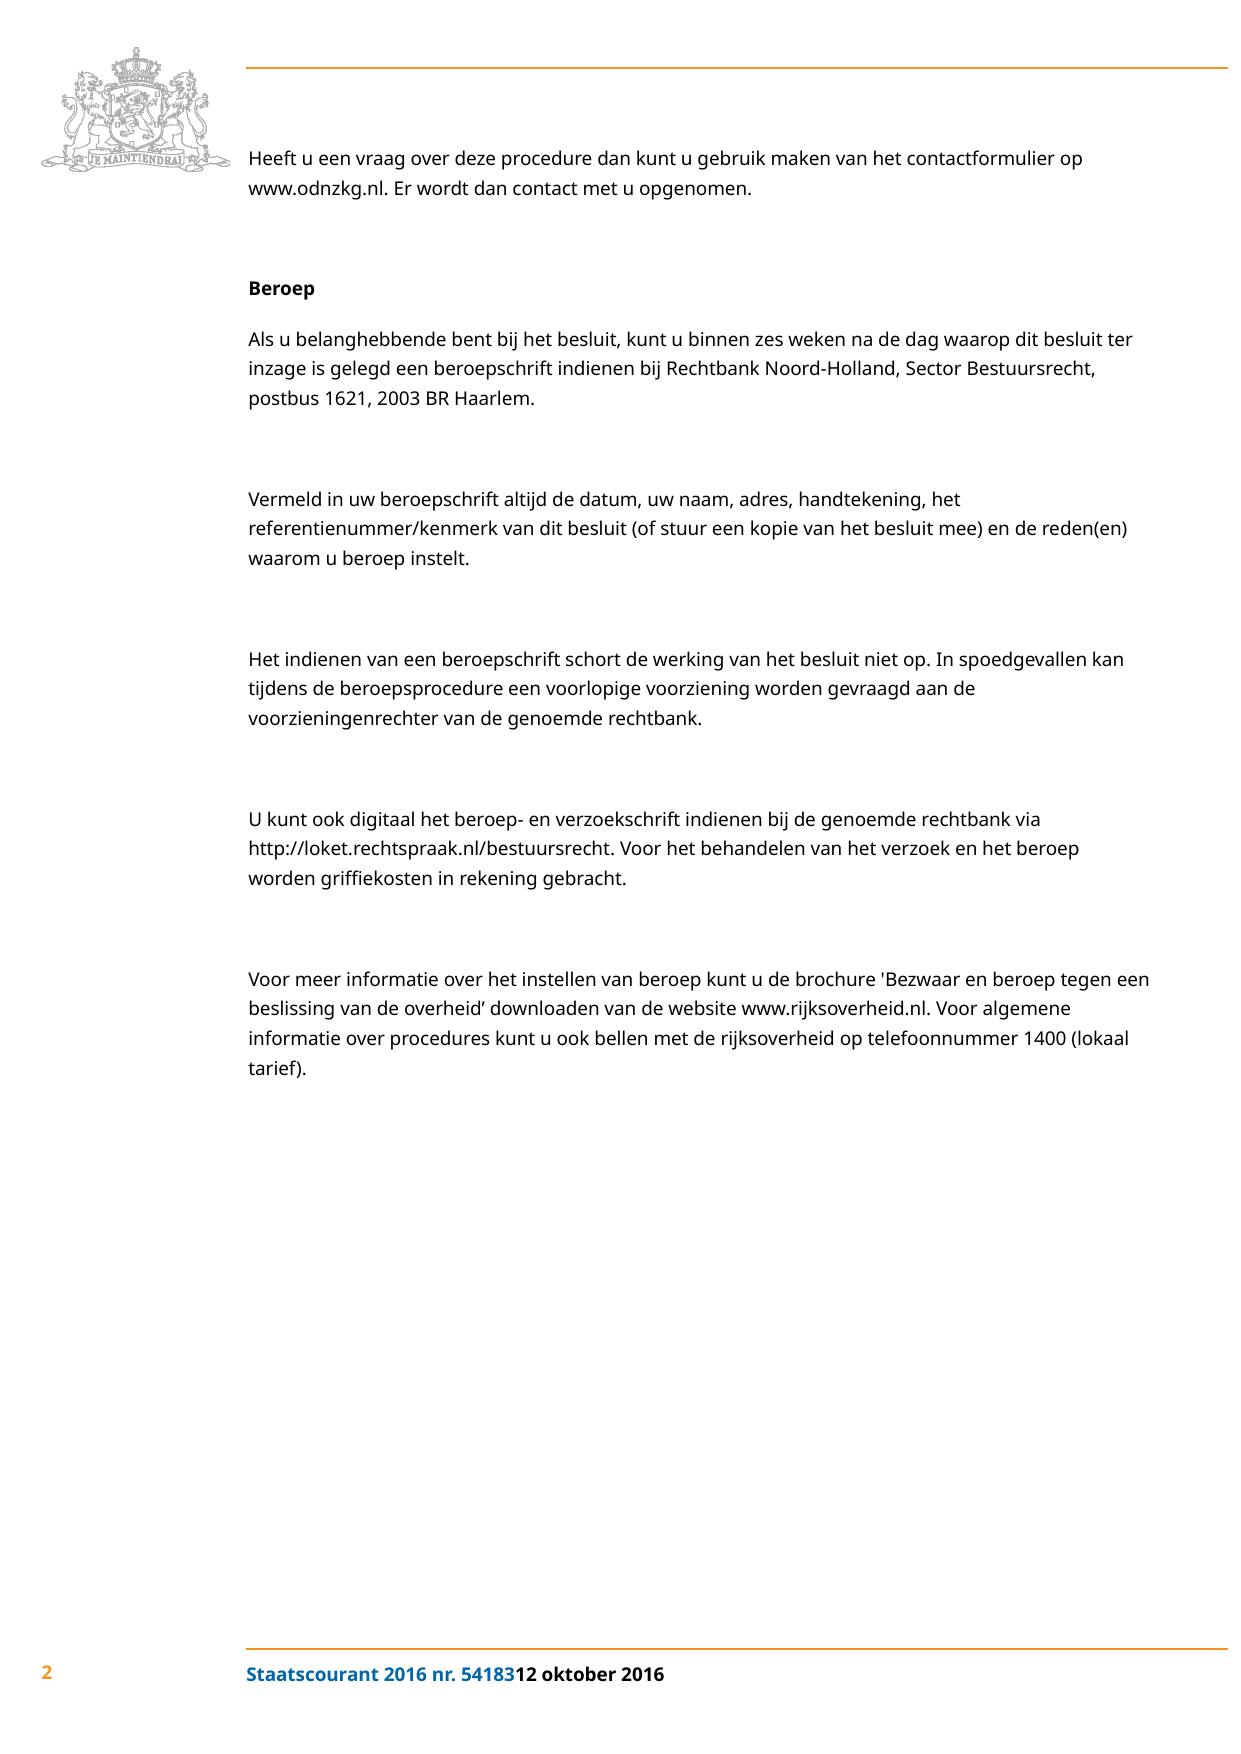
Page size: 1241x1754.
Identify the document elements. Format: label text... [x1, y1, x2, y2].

text Het indienen van een beroepschrift schort de werking van het besluit niet op. In spoedgevallen kan tijdens de beroepsprocedure een voorlopige voorziening worden gevraagd aan de voorzieningenrechter van de genoemde rechtbank. [248, 646, 1152, 731]
text Voor meer informatie over het instellen van beroep kunt u de brochure 'Bezwaar en beroep tegen een beslissing van de overheid’ downloaden van de website www.rijksoverheid.nl. Voor algemene informatie over procedures kunt u ook bellen met de rijksoverheid op telefoonnummer 1400 (lokaal tarief). [248, 966, 1152, 1081]
text Heeft u een vraag over deze procedure dan kunt u gebruik maken van het contactformulier op www.odnzkg.nl. Er wordt dan contact met u opgenomen. [248, 145, 1152, 201]
text Beroep [248, 276, 1152, 301]
text Als u belanghebbende bent bij het besluit, kunt u binnen zes weken na de dag waarop dit besluit ter inzage is gelegd een beroepschrift indienen bij Rechtbank Noord-Holland, Sector Bestuursrecht, postbus 1621, 2003 BR Haarlem. [248, 326, 1152, 411]
picture [41, 47, 231, 172]
text U kunt ook digitaal het beroep- en verzoekschrift indienen bij de genoemde rechtbank via http://loket.rechtspraak.nl/bestuursrecht. Voor het behandelen van het verzoek en het beroep worden griffiekosten in rekening gebracht. [248, 806, 1152, 891]
text Vermeld in uw beroepschrift altijd de datum, uw naam, adres, handtekening, het referentienummer/kenmerk van dit besluit (of stuur een kopie van het besluit mee) en de reden(en) waarom u beroep instelt. [248, 486, 1152, 571]
